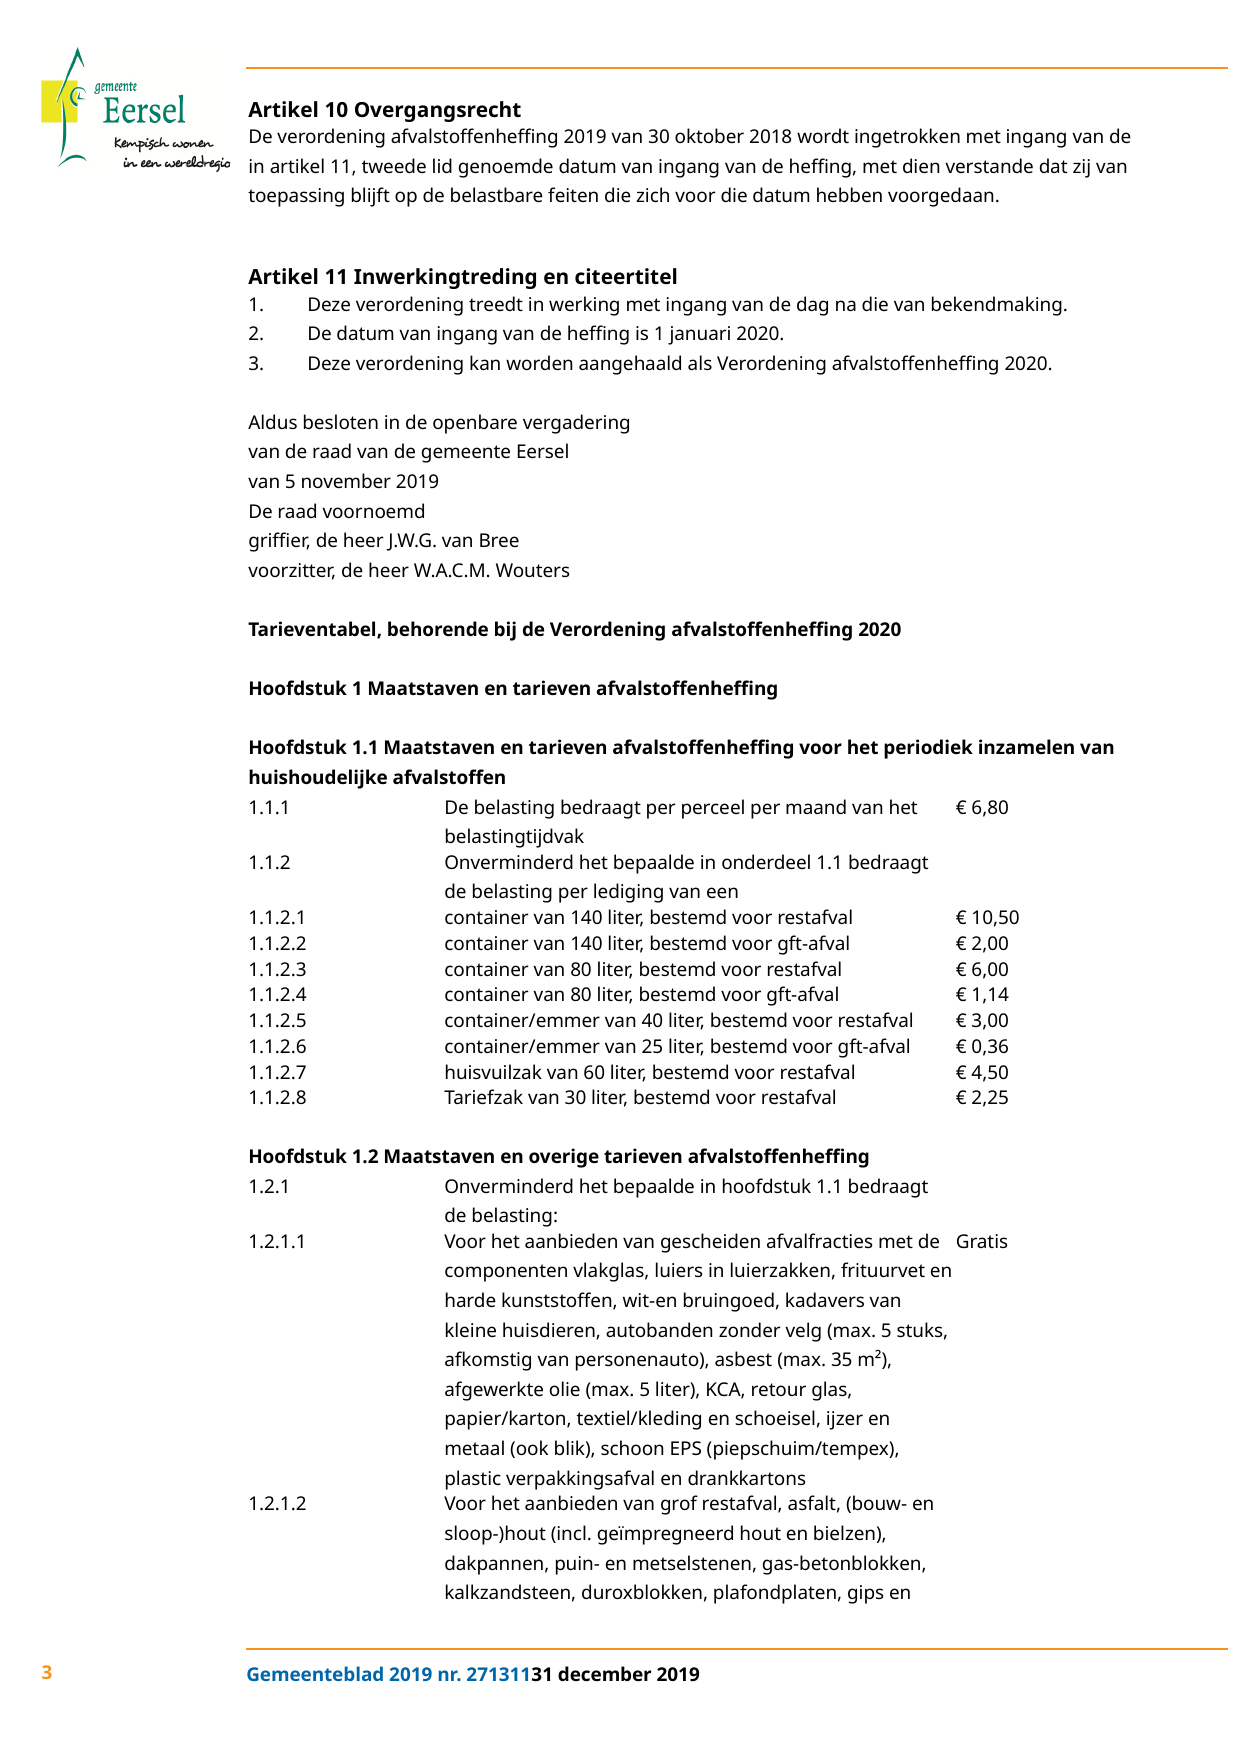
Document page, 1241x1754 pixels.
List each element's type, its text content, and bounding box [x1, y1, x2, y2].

table_cell € 10,50 [956, 905, 1152, 930]
table_cell € 4,50 [956, 1059, 1152, 1084]
table_cell 1.1.2.1 [248, 905, 444, 930]
text van de raad van de gemeente Eersel [248, 439, 1152, 464]
table_cell € 1,14 [956, 982, 1152, 1007]
list Deze verordening kan worden aangehaald als Verordening afvalstoffenheffing 2020. [248, 350, 1152, 376]
table_cell 1.2.1.2 [248, 1491, 444, 1605]
text griffier, de heer J.W.G. van Bree [248, 527, 1152, 553]
table_cell 1.1.2.3 [248, 956, 444, 982]
table_header 1.2.1 [248, 1173, 444, 1228]
text Hoofdstuk 1.1 Maatstaven en tarieven afvalstoffenheffing voor het periodiek inzamelen van huishoudelijke afvalstoffen [248, 734, 1152, 790]
text voorzitter, de heer W.A.C.M. Wouters [248, 557, 1152, 583]
table_cell 1.1.2.7 [248, 1059, 444, 1084]
table_header 1.1.1 [248, 794, 444, 849]
table_cell 1.1.2 [248, 849, 444, 904]
table_cell 1.1.2.2 [248, 930, 444, 956]
text Aldus besloten in de openbare vergadering [248, 409, 1152, 435]
table_cell € 0,36 [956, 1033, 1152, 1059]
text Artikel 11 Inwerkingtreding en citeertitel [248, 262, 1152, 291]
list Deze verordening treedt in werking met ingang van de dag na die van bekendmaking. [248, 291, 1152, 317]
table_cell [956, 1491, 1152, 1605]
table_cell container van 140 liter, bestemd voor restafval [444, 905, 956, 930]
table_header Onverminderd het bepaalde in hoofdstuk 1.1 bedraagt de belasting: [444, 1173, 956, 1228]
text Hoofdstuk 1 Maatstaven en tarieven afvalstoffenheffing [248, 675, 1152, 701]
table_cell 1.2.1.1 [248, 1228, 444, 1491]
table_cell Tariefzak van 30 liter, bestemd voor restafval [444, 1085, 956, 1110]
text De verordening afvalstoffenheffing 2019 van 30 oktober 2018 wordt ingetrokken met ingang van de in artikel 11, tweede lid genoemde datum van ingang van de heffing, met dien verstande dat zij van toepassing blijft op de belastbare feiten die zich voor die datum hebben voorgedaan. [248, 123, 1152, 208]
table_cell [956, 849, 1152, 904]
table_cell 1.1.2.8 [248, 1085, 444, 1110]
table_header € 6,80 [956, 794, 1152, 849]
table_cell container/emmer van 40 liter, bestemd voor restafval [444, 1008, 956, 1033]
text Artikel 10 Overgangsrecht [248, 95, 1152, 123]
table_cell € 2,25 [956, 1085, 1152, 1110]
table_cell Voor het aanbieden van grof restafval, asfalt, (bouw- en sloop-)hout (incl. geïmpregneerd hout en bielzen), dakpannen, puin- en metselstenen, gas-betonblokken, kalkzandsteen, duroxblokken, plafondplaten, gips en [444, 1491, 956, 1605]
table_cell Gratis [956, 1228, 1152, 1491]
table_cell € 6,00 [956, 956, 1152, 982]
table_cell huisvuilzak van 60 liter, bestemd voor restafval [444, 1059, 956, 1084]
text Hoofdstuk 1.2 Maatstaven en overige tarieven afvalstoffenheffing [248, 1143, 1152, 1169]
list De datum van ingang van de heffing is 1 januari 2020. [248, 320, 1152, 346]
table_cell container/emmer van 25 liter, bestemd voor gft-afval [444, 1033, 956, 1059]
table_cell 1.1.2.5 [248, 1008, 444, 1033]
table_cell € 2,00 [956, 930, 1152, 956]
text De raad voornoemd [248, 498, 1152, 524]
table_cell 1.1.2.4 [248, 982, 444, 1007]
table_cell container van 140 liter, bestemd voor gft-afval [444, 930, 956, 956]
table_cell € 3,00 [956, 1008, 1152, 1033]
table_cell Voor het aanbieden van gescheiden afvalfracties met de componenten vlakglas, luiers in luierzakken, frituurvet en harde kunststoffen, wit-en bruingoed, kadavers van kleine huisdieren, autobanden zonder velg (max. 5 stuks, afkomstig van personenauto), asbest (max. 35 m²), afgewerkte olie (max. 5 liter), KCA, retour glas, papier/karton, textiel/kleding en schoeisel, ijzer en metaal (ook blik), schoon EPS (piepschuim/tempex), plastic verpakkingsafval en drankkartons [444, 1228, 956, 1491]
table_header De belasting bedraagt per perceel per maand van het belastingtijdvak [444, 794, 956, 849]
picture [41, 47, 231, 172]
table_header [956, 1173, 1152, 1228]
table_cell Onverminderd het bepaalde in onderdeel 1.1 bedraagt de belasting per lediging van een [444, 849, 956, 904]
text van 5 november 2019 [248, 468, 1152, 494]
text Tarieventabel, behorende bij de Verordening afvalstoffenheffing 2020 [248, 616, 1152, 642]
table_cell 1.1.2.6 [248, 1033, 444, 1059]
table_cell container van 80 liter, bestemd voor gft-afval [444, 982, 956, 1007]
table_cell container van 80 liter, bestemd voor restafval [444, 956, 956, 982]
